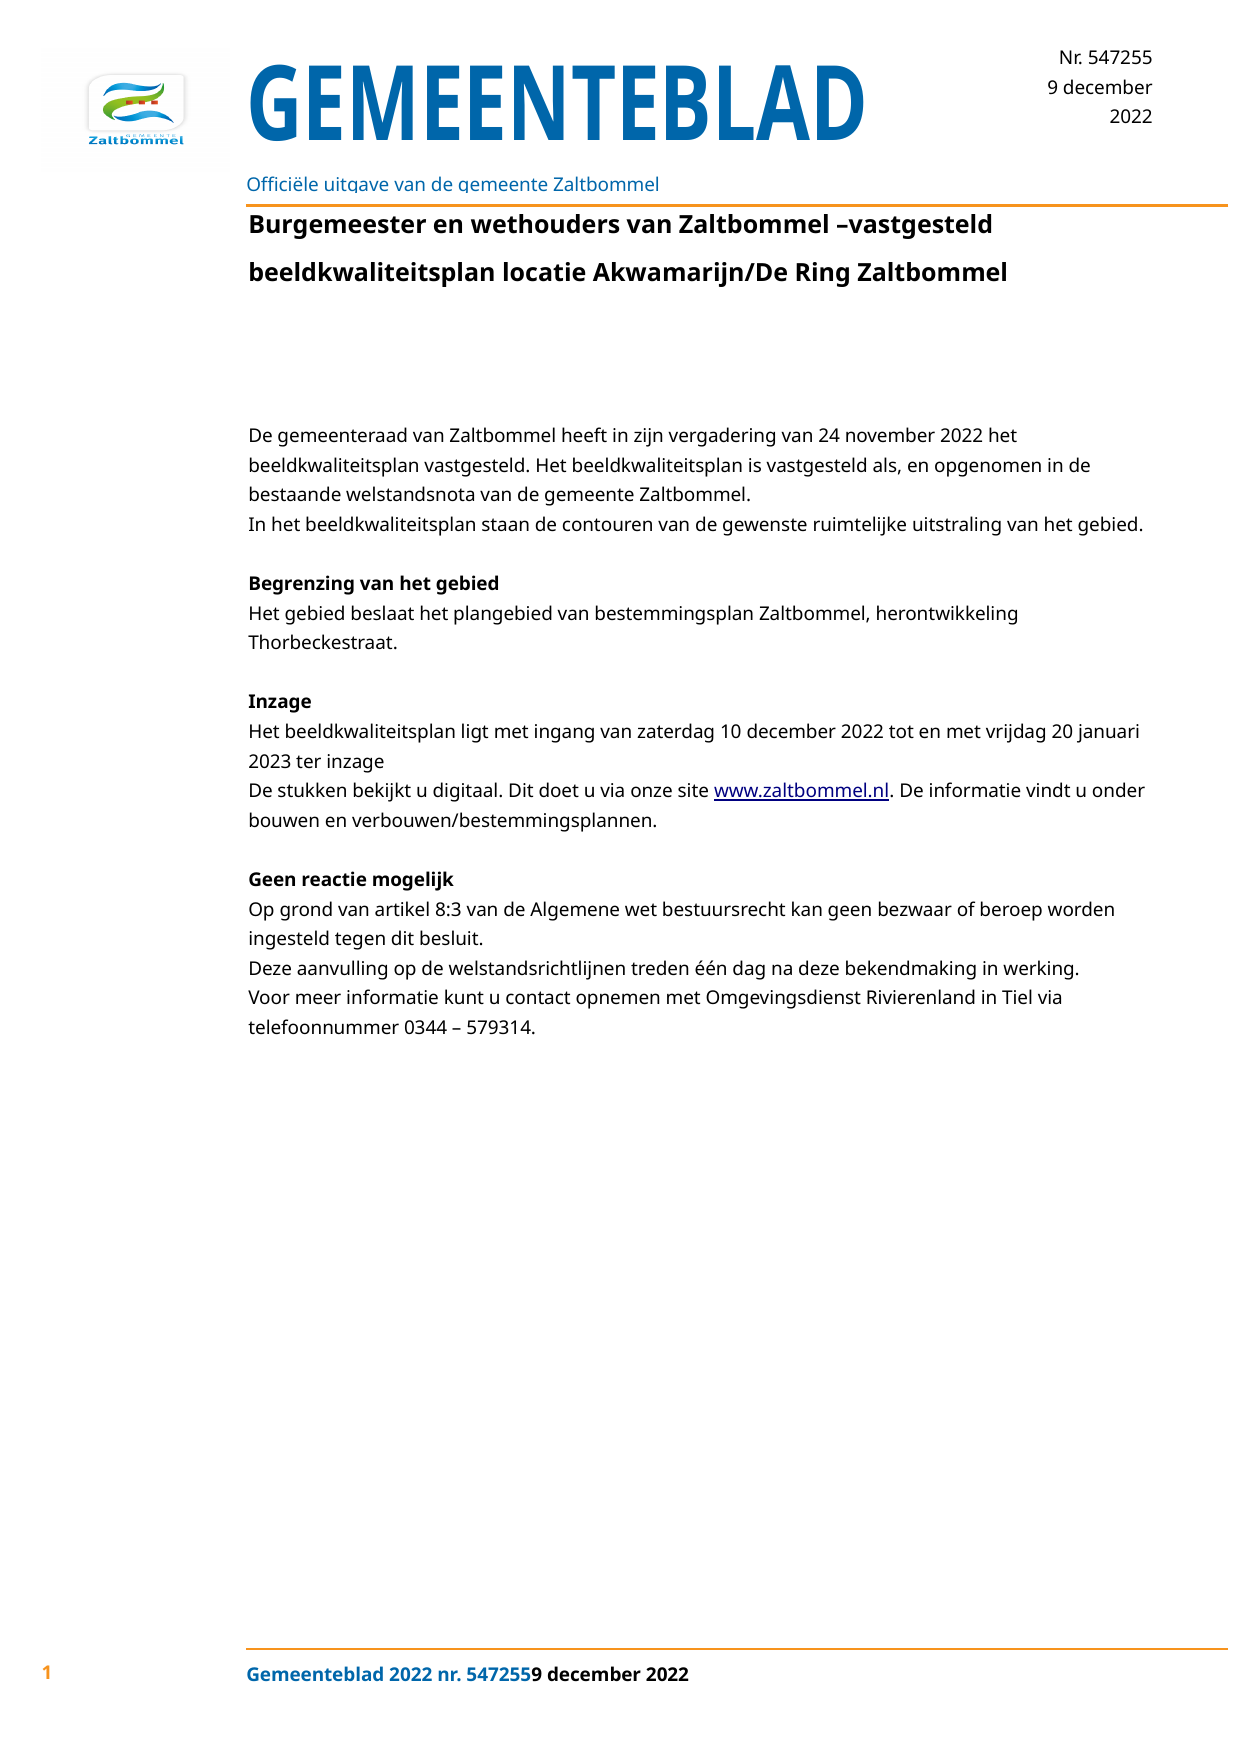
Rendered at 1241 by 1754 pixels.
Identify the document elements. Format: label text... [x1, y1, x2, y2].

text De gemeenteraad van Zaltbommel heeft in zijn vergadering van 24 november 2022 het beeldkwaliteitsplan vastgesteld. Het beeldkwaliteitsplan is vastgesteld als, en opgenomen in de bestaande welstandsnota van de gemeente Zaltbommel. [248, 422, 1152, 507]
text Op grond van artikel 8:3 van de Algemene wet bestuursrecht kan geen bezwaar of beroep worden ingesteld tegen dit besluit. [248, 896, 1152, 951]
text Het gebied beslaat het plangebied van bestemmingsplan Zaltbommel, herontwikkeling Thorbeckestraat. [248, 600, 1152, 655]
text Geen reactie mogelijk [248, 866, 1152, 892]
text In het beeldkwaliteitsplan staan de contouren van de gewenste ruimtelijke uitstraling van het gebied. [248, 511, 1152, 537]
text Inzage [248, 689, 1152, 714]
text Het beeldkwaliteitsplan ligt met ingang van zaterdag 10 december 2022 tot en met vrijdag 20 januari 2023 ter inzage [248, 718, 1152, 774]
text Deze aanvulling op de welstandsrichtlijnen treden één dag na deze bekendmaking in werking. [248, 955, 1152, 981]
text Voor meer informatie kunt u contact opnemen met Omgevingsdienst Rivierenland in Tiel via telefoonnummer 0344 – 579314. [248, 984, 1152, 1040]
text Burgemeester en wethouders van Zaltbommel –vastgesteld beeldkwaliteitsplan locatie Akwamarijn/De Ring Zaltbommel [248, 207, 1152, 288]
picture [41, 47, 231, 172]
text De stukken bekijkt u digitaal. Dit doet u via onze site www.zaltbommel.nl. De informatie vindt u onder bouwen en verbouwen/bestemmingsplannen. [248, 777, 1152, 833]
text Begrenzing van het gebied [248, 570, 1152, 596]
